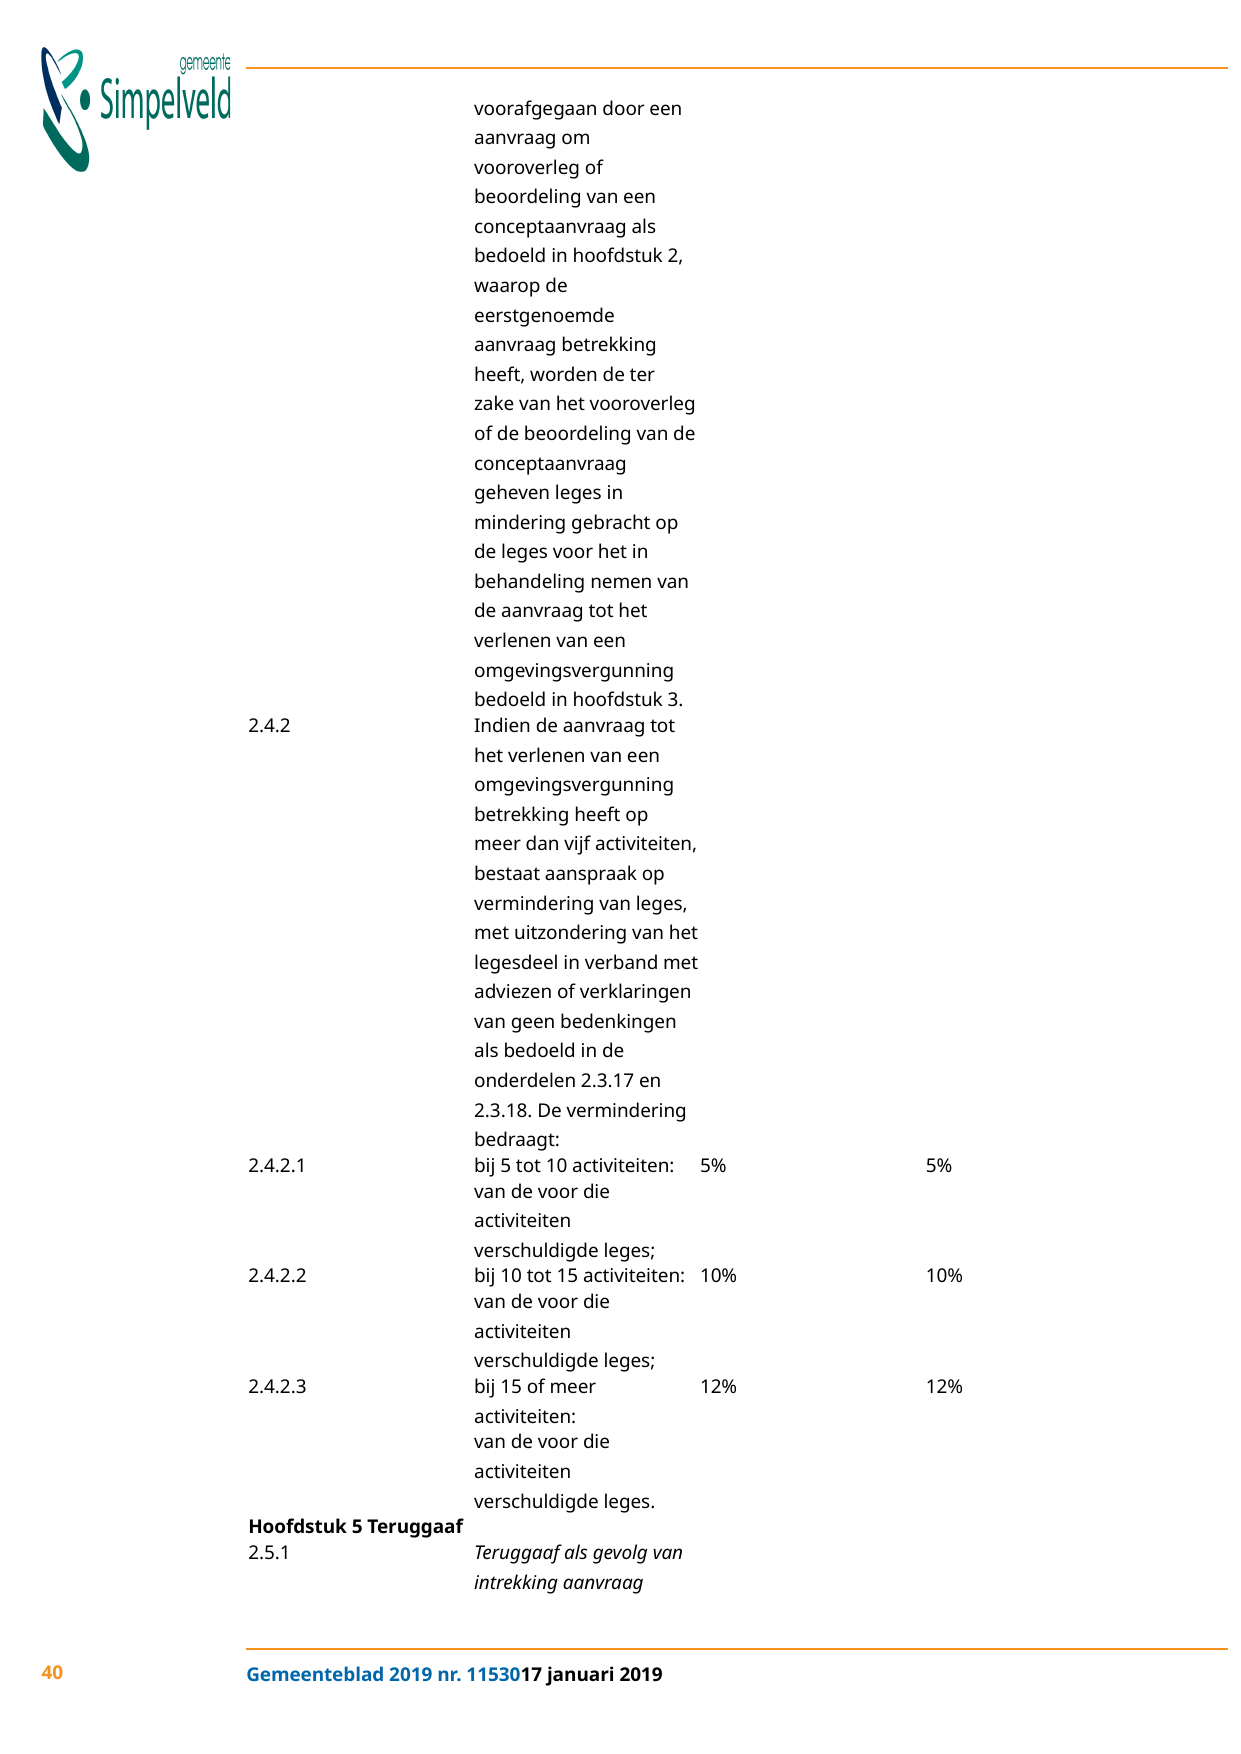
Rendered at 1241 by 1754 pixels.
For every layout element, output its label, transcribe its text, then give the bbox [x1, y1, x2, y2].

picture [41, 47, 231, 172]
table_cell [926, 1429, 1152, 1513]
table_cell [248, 1289, 474, 1373]
table_cell [700, 1539, 926, 1594]
table_cell [926, 712, 1152, 1152]
table_cell van de voor die activiteiten verschuldigde leges. [474, 1429, 700, 1513]
table_cell bij 10 tot 15 activiteiten: [474, 1263, 700, 1288]
table_cell [248, 1178, 474, 1263]
table_cell 2.4.2 [248, 712, 474, 1152]
table_cell [248, 1429, 474, 1513]
table_cell voorafgegaan door een aanvraag om vooroverleg of beoordeling van een conceptaanvraag als bedoeld in hoofdstuk 2, waarop de eerstgenoemde aanvraag betrekking heeft, worden de ter zake van het vooroverleg of de beoordeling van de conceptaanvraag geheven leges in mindering gebracht op de leges voor het in behandeling nemen van de aanvraag tot het verlenen van een omgevingsvergunning bedoeld in hoofdstuk 3. [474, 95, 700, 712]
table_cell [700, 95, 926, 712]
table_cell bij 15 of meer activiteiten: [474, 1373, 700, 1429]
table_cell 2.5.1 [248, 1539, 474, 1594]
table_cell van de voor die activiteiten verschuldigde leges; [474, 1178, 700, 1263]
table_cell [926, 1514, 1152, 1539]
table_cell [926, 95, 1152, 712]
table_cell Indien de aanvraag tot het verlenen van een omgevingsvergunning betrekking heeft op meer dan vijf activiteiten, bestaat aanspraak op vermindering van leges, met uitzondering van het legesdeel in verband met adviezen of verklaringen van geen bedenkingen als bedoeld in de onderdelen 2.3.17 en 2.3.18. De vermindering bedraagt: [474, 712, 700, 1152]
table_cell [700, 712, 926, 1152]
table_cell [248, 95, 474, 712]
table_cell van de voor die activiteiten verschuldigde leges; [474, 1289, 700, 1373]
table_cell 2.4.2.2 [248, 1263, 474, 1288]
table_cell bij 5 tot 10 activiteiten: [474, 1152, 700, 1178]
table_cell [926, 1539, 1152, 1594]
table_cell 5% [700, 1152, 926, 1178]
table_cell Teruggaaf als gevolg van intrekking aanvraag [474, 1539, 700, 1594]
table_cell [700, 1289, 926, 1373]
table_cell [700, 1178, 926, 1263]
table_cell 10% [700, 1263, 926, 1288]
table_cell 10% [926, 1263, 1152, 1288]
table_cell 12% [926, 1373, 1152, 1429]
table_cell [926, 1178, 1152, 1263]
table_cell [700, 1514, 926, 1539]
table_cell [926, 1289, 1152, 1373]
table_cell [700, 1429, 926, 1513]
table_cell 2.4.2.3 [248, 1373, 474, 1429]
table_cell 12% [700, 1373, 926, 1429]
table_cell 2.4.2.1 [248, 1152, 474, 1178]
table_cell Hoofdstuk 5 Teruggaaf [248, 1514, 700, 1539]
table_cell 5% [926, 1152, 1152, 1178]
